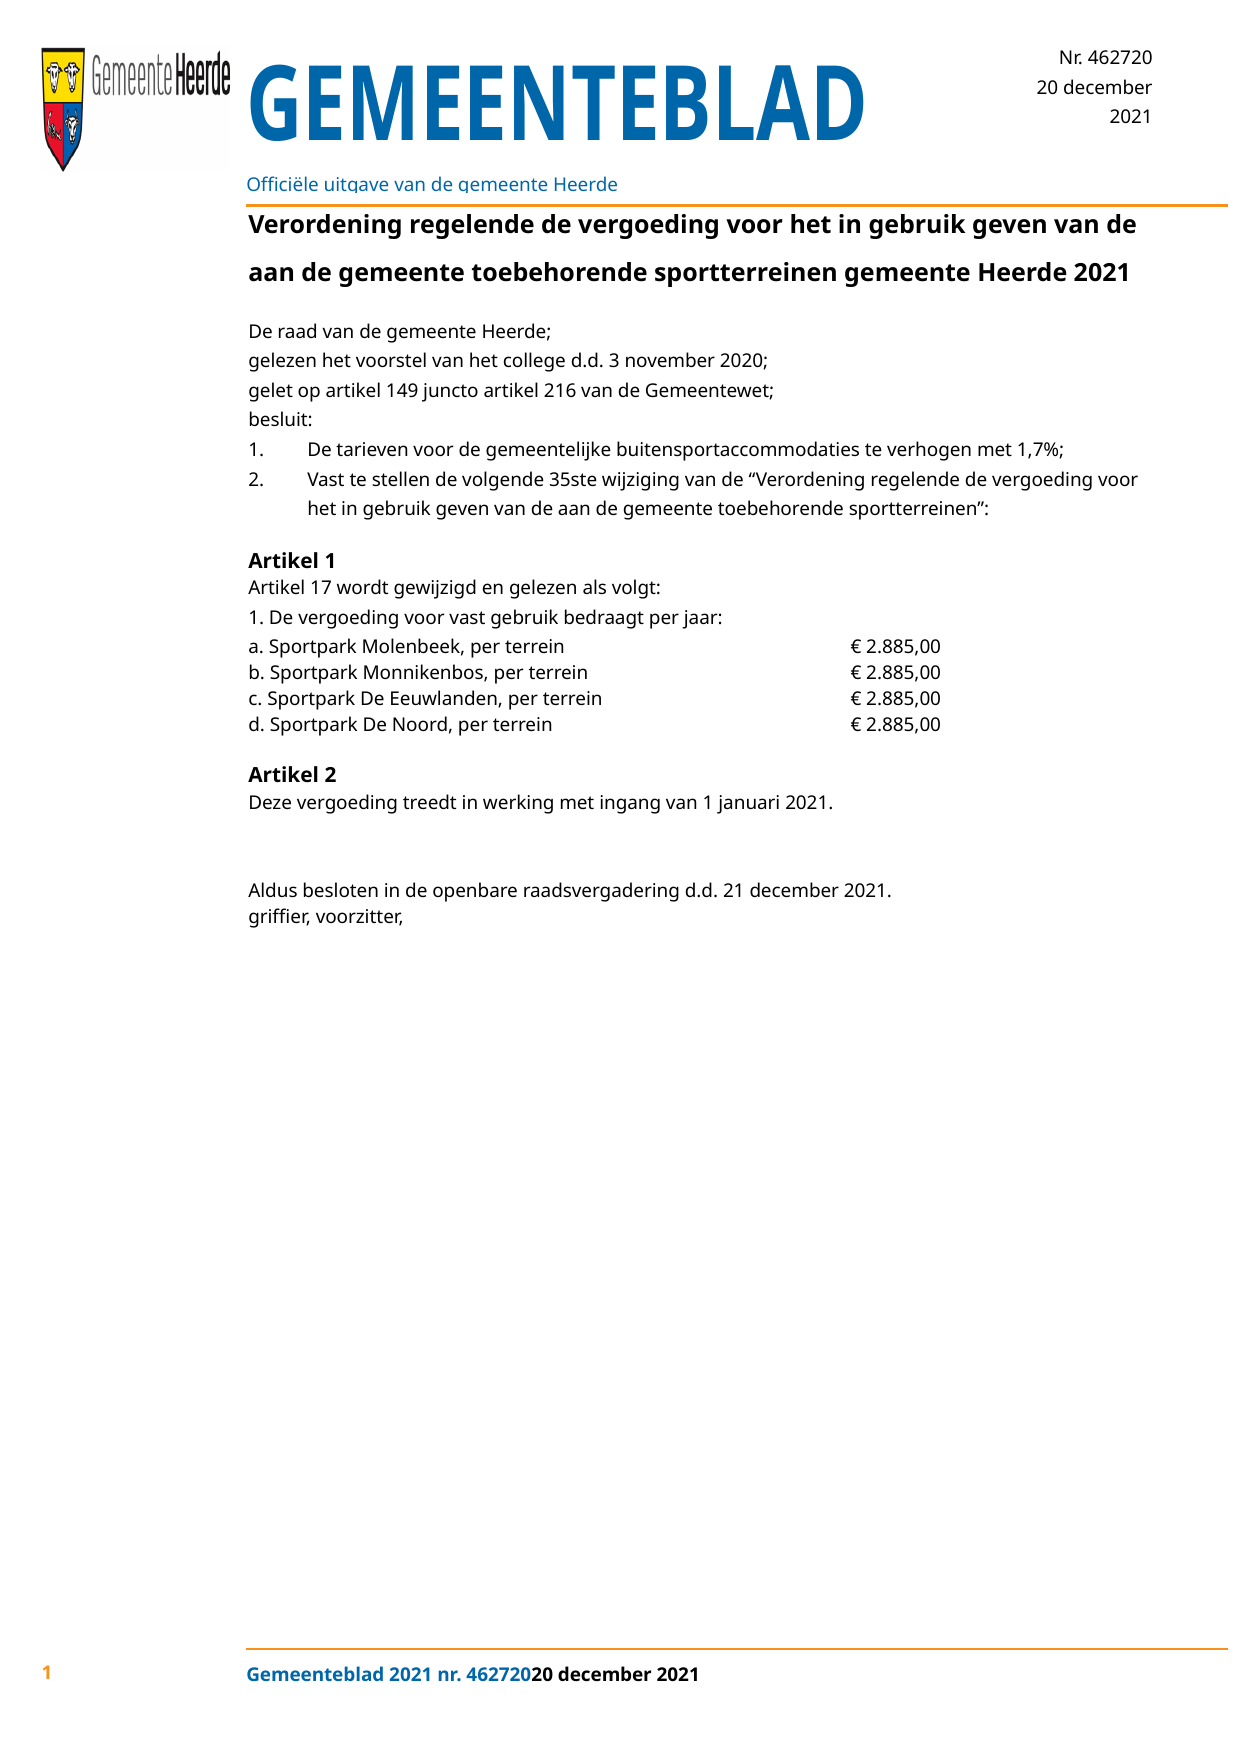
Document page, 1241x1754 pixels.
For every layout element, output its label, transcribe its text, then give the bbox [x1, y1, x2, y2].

table_cell € 2.885,00 [850, 659, 1152, 685]
text Aldus besloten in de openbare raadsvergadering d.d. 21 december 2021. [248, 878, 1152, 903]
list Vast te stellen de volgende 35ste wijziging van de “Verordening regelende de vergoeding voor het in gebruik geven van de aan de gemeente toebehorende sportterreinen”: [248, 466, 1152, 521]
text gelezen het voorstel van het college d.d. 3 november 2020; [248, 347, 1152, 373]
table_header a. Sportpark Molenbeek, per terrein [248, 634, 850, 659]
text Artikel 2 [248, 761, 1152, 789]
text besluit: [248, 407, 1152, 432]
list De tarieven voor de gemeentelijke buitensportaccommodaties te verhogen met 1,7%; [248, 436, 1152, 462]
text Verordening regelende de vergoeding voor het in gebruik geven van de aan de gemeente toebehorende sportterreinen gemeente Heerde 2021 [248, 207, 1152, 288]
text De raad van de gemeente Heerde; [248, 318, 1152, 344]
text Artikel 1 [248, 546, 1152, 574]
text Deze vergoeding treedt in werking met ingang van 1 januari 2021. [248, 789, 1152, 815]
text Artikel 17 wordt gewijzigd en gelezen als volgt: [248, 574, 1152, 600]
text 1. De vergoeding voor vast gebruik bedraagt per jaar: [248, 604, 1152, 629]
table_cell € 2.885,00 [850, 685, 1152, 711]
picture [41, 47, 231, 172]
table_cell c. Sportpark De Eeuwlanden, per terrein [248, 685, 850, 711]
text griffier, voorzitter, [248, 903, 1152, 929]
table_cell b. Sportpark Monnikenbos, per terrein [248, 659, 850, 685]
table_cell d. Sportpark De Noord, per terrein [248, 711, 850, 736]
table_header € 2.885,00 [850, 634, 1152, 659]
table_cell € 2.885,00 [850, 711, 1152, 736]
text gelet op artikel 149 juncto artikel 216 van de Gemeentewet; [248, 377, 1152, 403]
